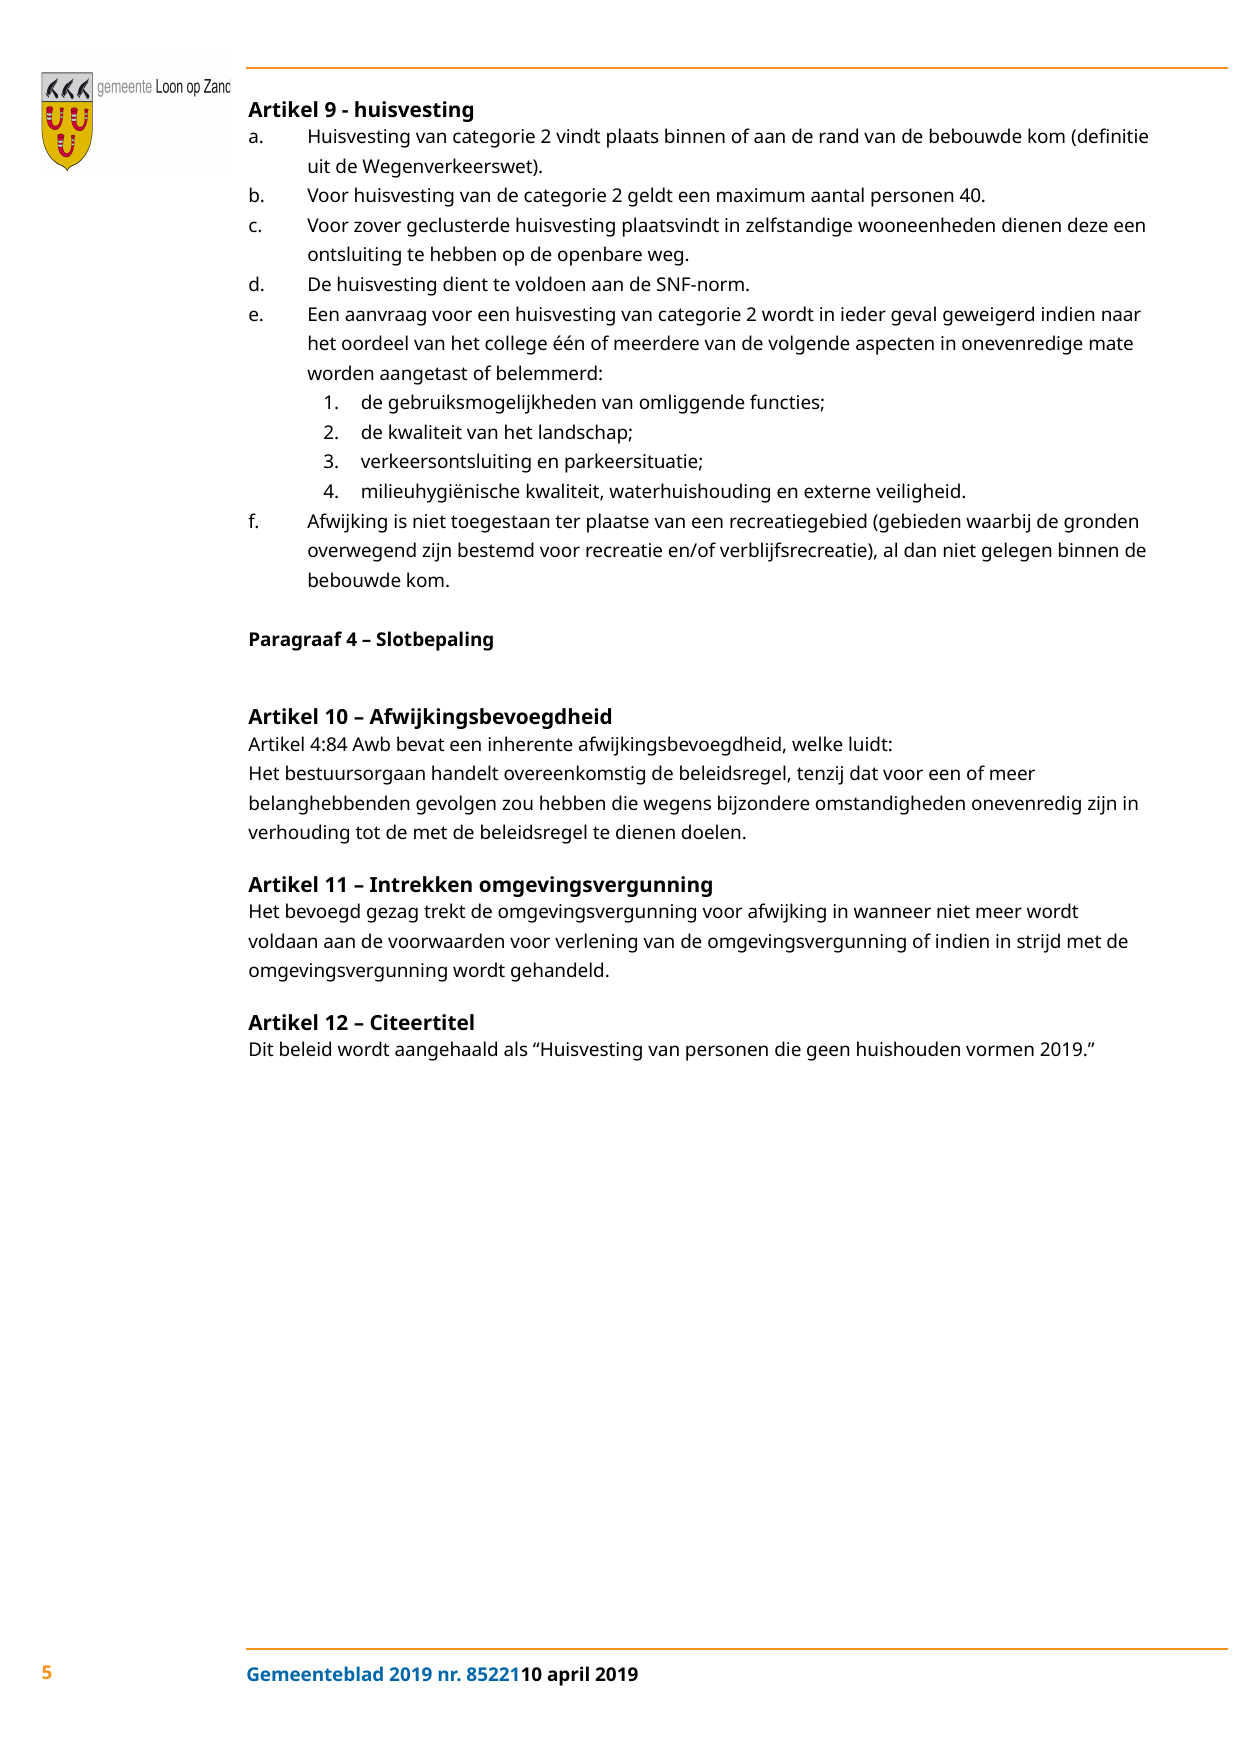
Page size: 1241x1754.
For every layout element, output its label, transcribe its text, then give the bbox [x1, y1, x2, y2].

list Huisvesting van categorie 2 vindt plaats binnen of aan de rand van de bebouwde kom (definitie uit de Wegenverkeerswet). [248, 123, 1152, 178]
list de kwaliteit van het landschap; [323, 419, 1152, 445]
list Voor huisvesting van de categorie 2 geldt een maximum aantal personen 40. [248, 182, 1152, 208]
list de gebruiksmogelijkheden van omliggende functies; [323, 389, 1152, 415]
list Afwijking is niet toegestaan ter plaatse van een recreatiegebied (gebieden waarbij de gronden overwegend zijn bestemd voor recreatie en/of verblijfsrecreatie), al dan niet gelegen binnen de bebouwde kom. [248, 508, 1152, 593]
list verkeersontsluiting en parkeersituatie; [323, 449, 1152, 474]
text Artikel 4:84 Awb bevat een inherente afwijkingsbevoegdheid, welke luidt: [248, 731, 1152, 756]
picture [41, 47, 231, 172]
text Artikel 11 – Intrekken omgevingsvergunning [248, 870, 1152, 898]
list Voor zover geclusterde huisvesting plaatsvindt in zelfstandige wooneenheden dienen deze een ontsluiting te hebben op de openbare weg. [248, 212, 1152, 267]
list milieuhygiënische kwaliteit, waterhuishouding en externe veiligheid. [323, 478, 1152, 504]
text Dit beleid wordt aangehaald als “Huisvesting van personen die geen huishouden vormen 2019.” [248, 1036, 1152, 1062]
list Een aanvraag voor een huisvesting van categorie 2 wordt in ieder geval geweigerd indien naar het oordeel van het college één of meerdere van de volgende aspecten in onevenredige mate worden aangetast of belemmerd: [248, 301, 1152, 386]
list De huisvesting dient te voldoen aan de SNF-norm. [248, 271, 1152, 297]
text Artikel 9 - huisvesting [248, 95, 1152, 123]
text Paragraaf 4 – Slotbepaling [248, 626, 1152, 652]
text Artikel 12 – Citeertitel [248, 1008, 1152, 1036]
text Het bestuursorgaan handelt overeenkomstig de beleidsregel, tenzij dat voor een of meer belanghebbenden gevolgen zou hebben die wegens bijzondere omstandigheden onevenredig zijn in verhouding tot de met de beleidsregel te dienen doelen. [248, 760, 1152, 845]
text Artikel 10 – Afwijkingsbevoegdheid [248, 702, 1152, 731]
text Het bevoegd gezag trekt de omgevingsvergunning voor afwijking in wanneer niet meer wordt voldaan aan de voorwaarden voor verlening van de omgevingsvergunning of indien in strijd met de omgevingsvergunning wordt gehandeld. [248, 898, 1152, 983]
